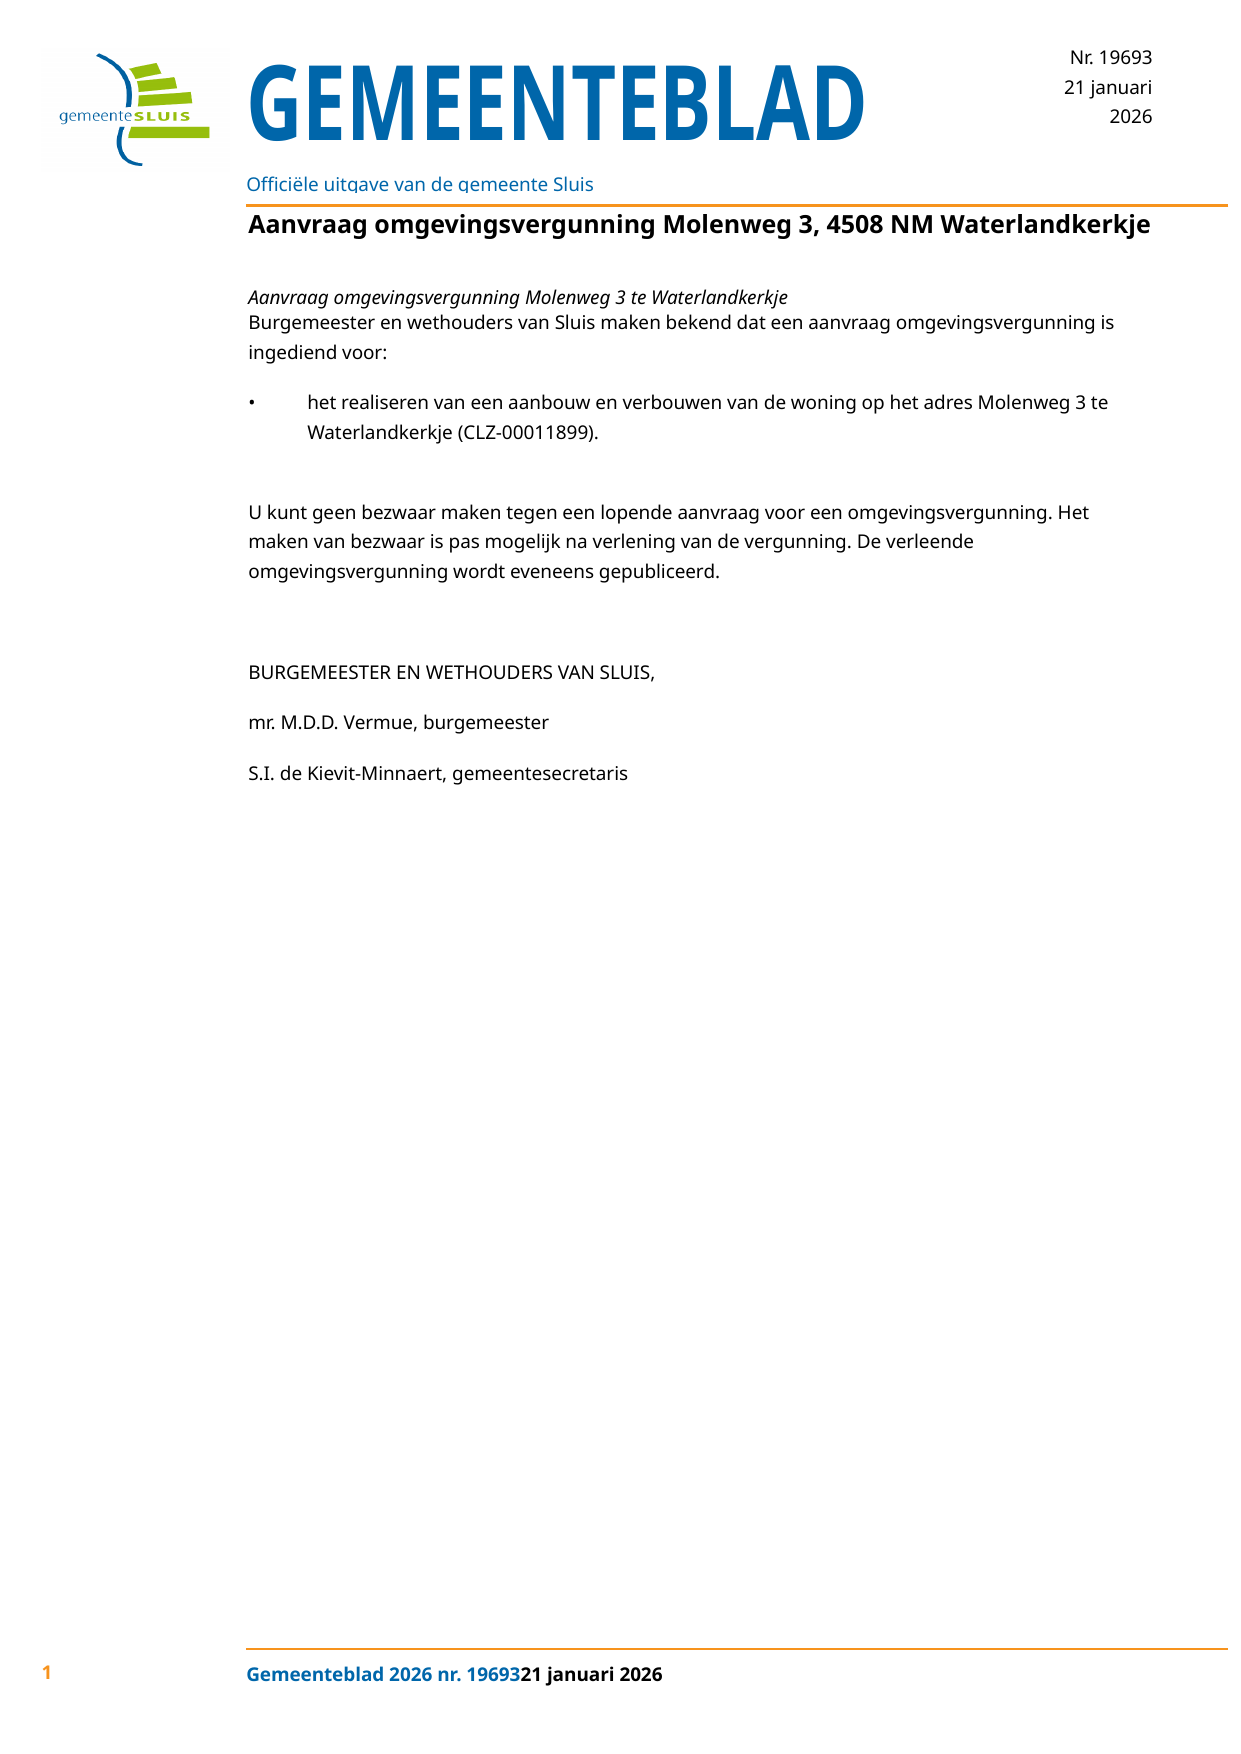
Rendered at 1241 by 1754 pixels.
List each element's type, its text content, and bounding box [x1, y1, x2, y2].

text mr. M.D.D. Vermue, burgemeester [248, 709, 1152, 735]
list het realiseren van een aanbouw en verbouwen van de woning op het adres Molenweg 3 te Waterlandkerkje (CLZ-00011899). [248, 389, 1152, 445]
text Burgemeester en wethouders van Sluis maken bekend dat een aanvraag omgevingsvergunning is ingediend voor: [248, 309, 1152, 365]
text BURGEMEESTER EN WETHOUDERS VAN SLUIS, [248, 659, 1152, 685]
text U kunt geen bezwaar maken tegen een lopende aanvraag voor een omgevingsvergunning. Het maken van bezwaar is pas mogelijk na verlening van de vergunning. De verleende omgevingsvergunning wordt eveneens gepubliceerd. [248, 499, 1152, 584]
text S.I. de Kievit-Minnaert, gemeentesecretaris [248, 760, 1152, 786]
picture [41, 47, 231, 172]
text Aanvraag omgevingsvergunning Molenweg 3 te Waterlandkerkje [248, 284, 1152, 309]
text Aanvraag omgevingsvergunning Molenweg 3, 4508 NM Waterlandkerkje [248, 207, 1152, 241]
